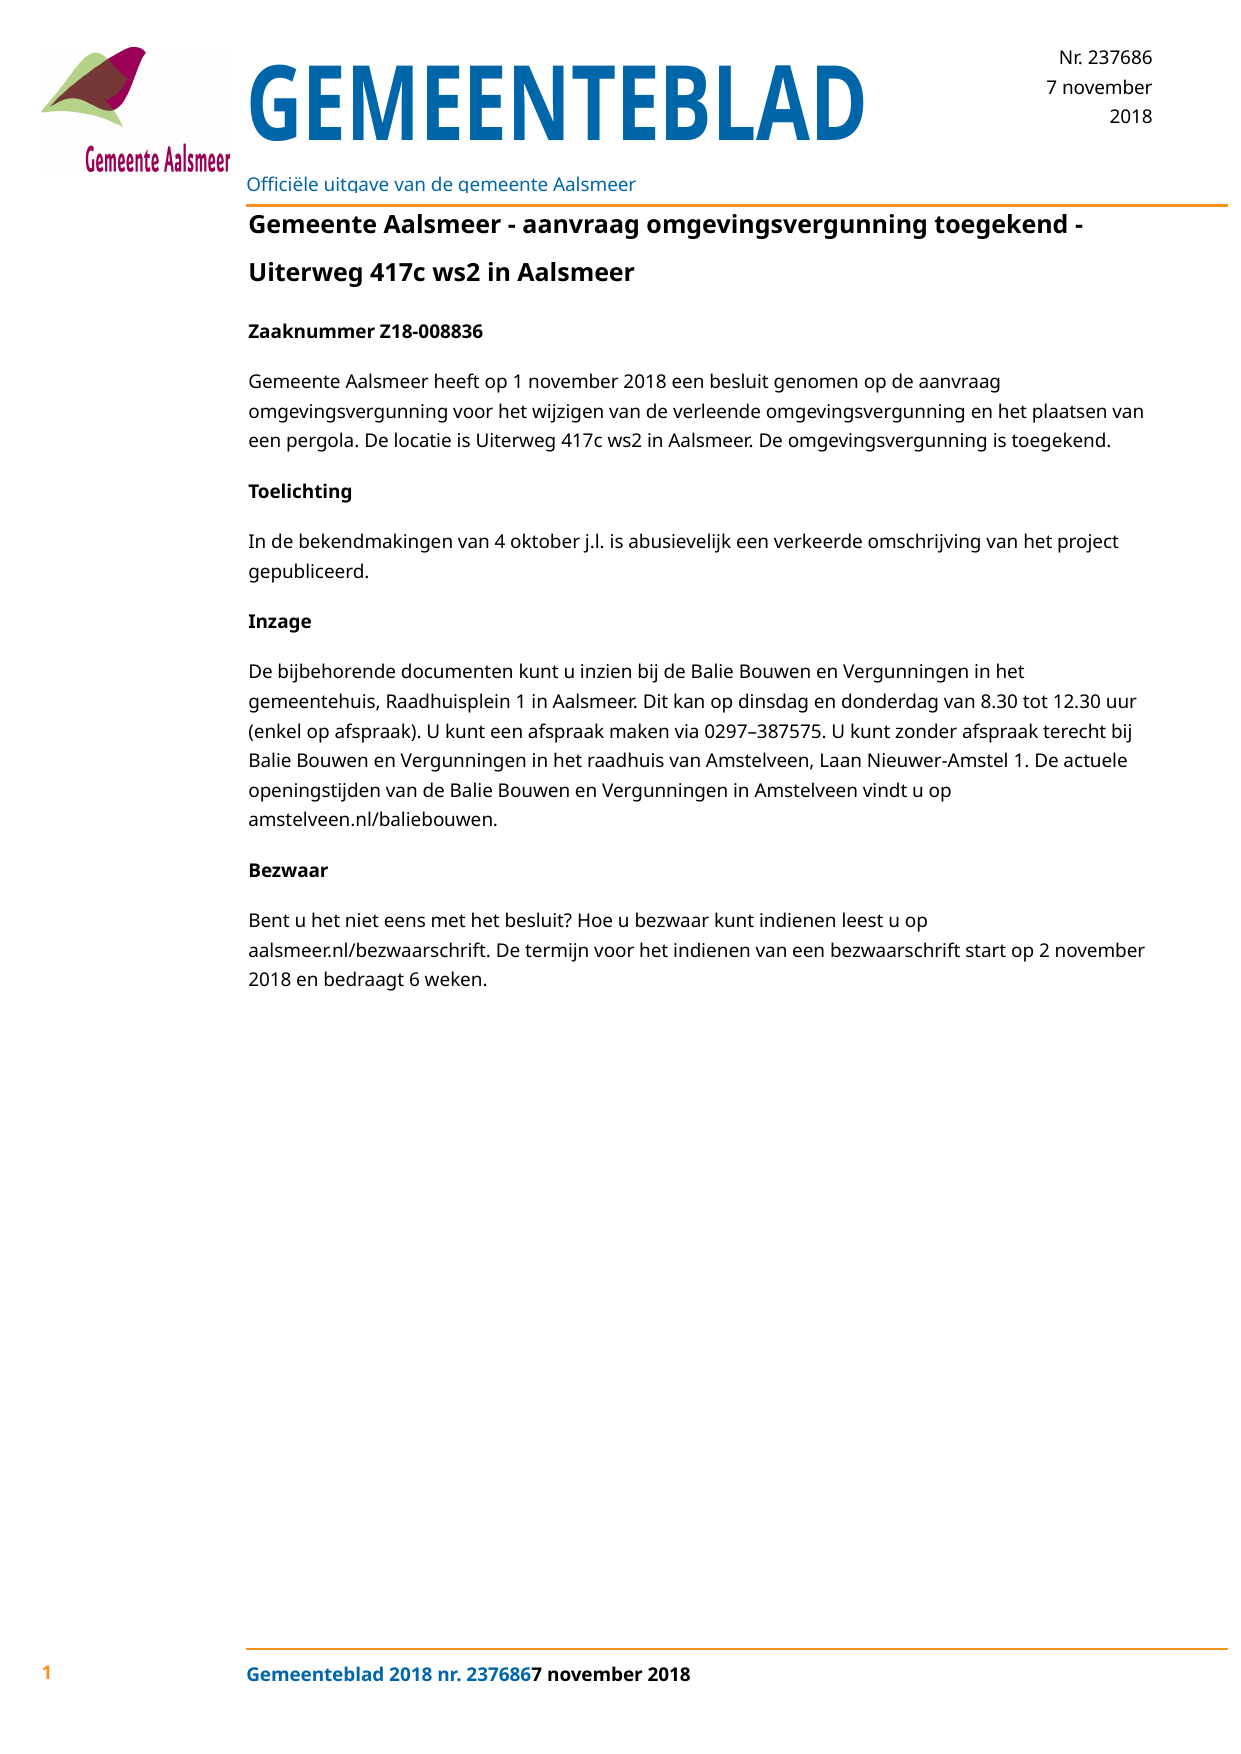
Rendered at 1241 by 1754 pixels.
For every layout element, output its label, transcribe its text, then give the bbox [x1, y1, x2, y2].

text Toelichting [248, 478, 1152, 504]
text Gemeente Aalsmeer - aanvraag omgevingsvergunning toegekend - Uiterweg 417c ws2 in Aalsmeer [248, 207, 1152, 288]
text Bent u het niet eens met het besluit? Hoe u bezwaar kunt indienen leest u op aalsmeer.nl/bezwaarschrift. De termijn voor het indienen van een bezwaarschrift start op 2 november 2018 en bedraagt 6 weken. [248, 907, 1152, 992]
text Zaaknummer Z18-008836 [248, 318, 1152, 344]
text De bijbehorende documenten kunt u inzien bij de Balie Bouwen en Vergunningen in het gemeentehuis, Raadhuisplein 1 in Aalsmeer. Dit kan op dinsdag en donderdag van 8.30 tot 12.30 uur (enkel op afspraak). U kunt een afspraak maken via 0297–387575. U kunt zonder afspraak terecht bij Balie Bouwen en Vergunningen in het raadhuis van Amstelveen, Laan Nieuwer-Amstel 1. De actuele openingstijden van de Balie Bouwen en Vergunningen in Amstelveen vindt u op amstelveen.nl/baliebouwen. [248, 659, 1152, 832]
text In de bekendmakingen van 4 oktober j.l. is abusievelijk een verkeerde omschrijving van het project gepubliceerd. [248, 528, 1152, 584]
text Bezwaar [248, 857, 1152, 883]
text Gemeente Aalsmeer heeft op 1 november 2018 een besluit genomen op de aanvraag omgevingsvergunning voor het wijzigen van de verleende omgevingsvergunning en het plaatsen van een pergola. De locatie is Uiterweg 417c ws2 in Aalsmeer. De omgevingsvergunning is toegekend. [248, 368, 1152, 453]
picture [41, 47, 231, 172]
text Inzage [248, 608, 1152, 634]
